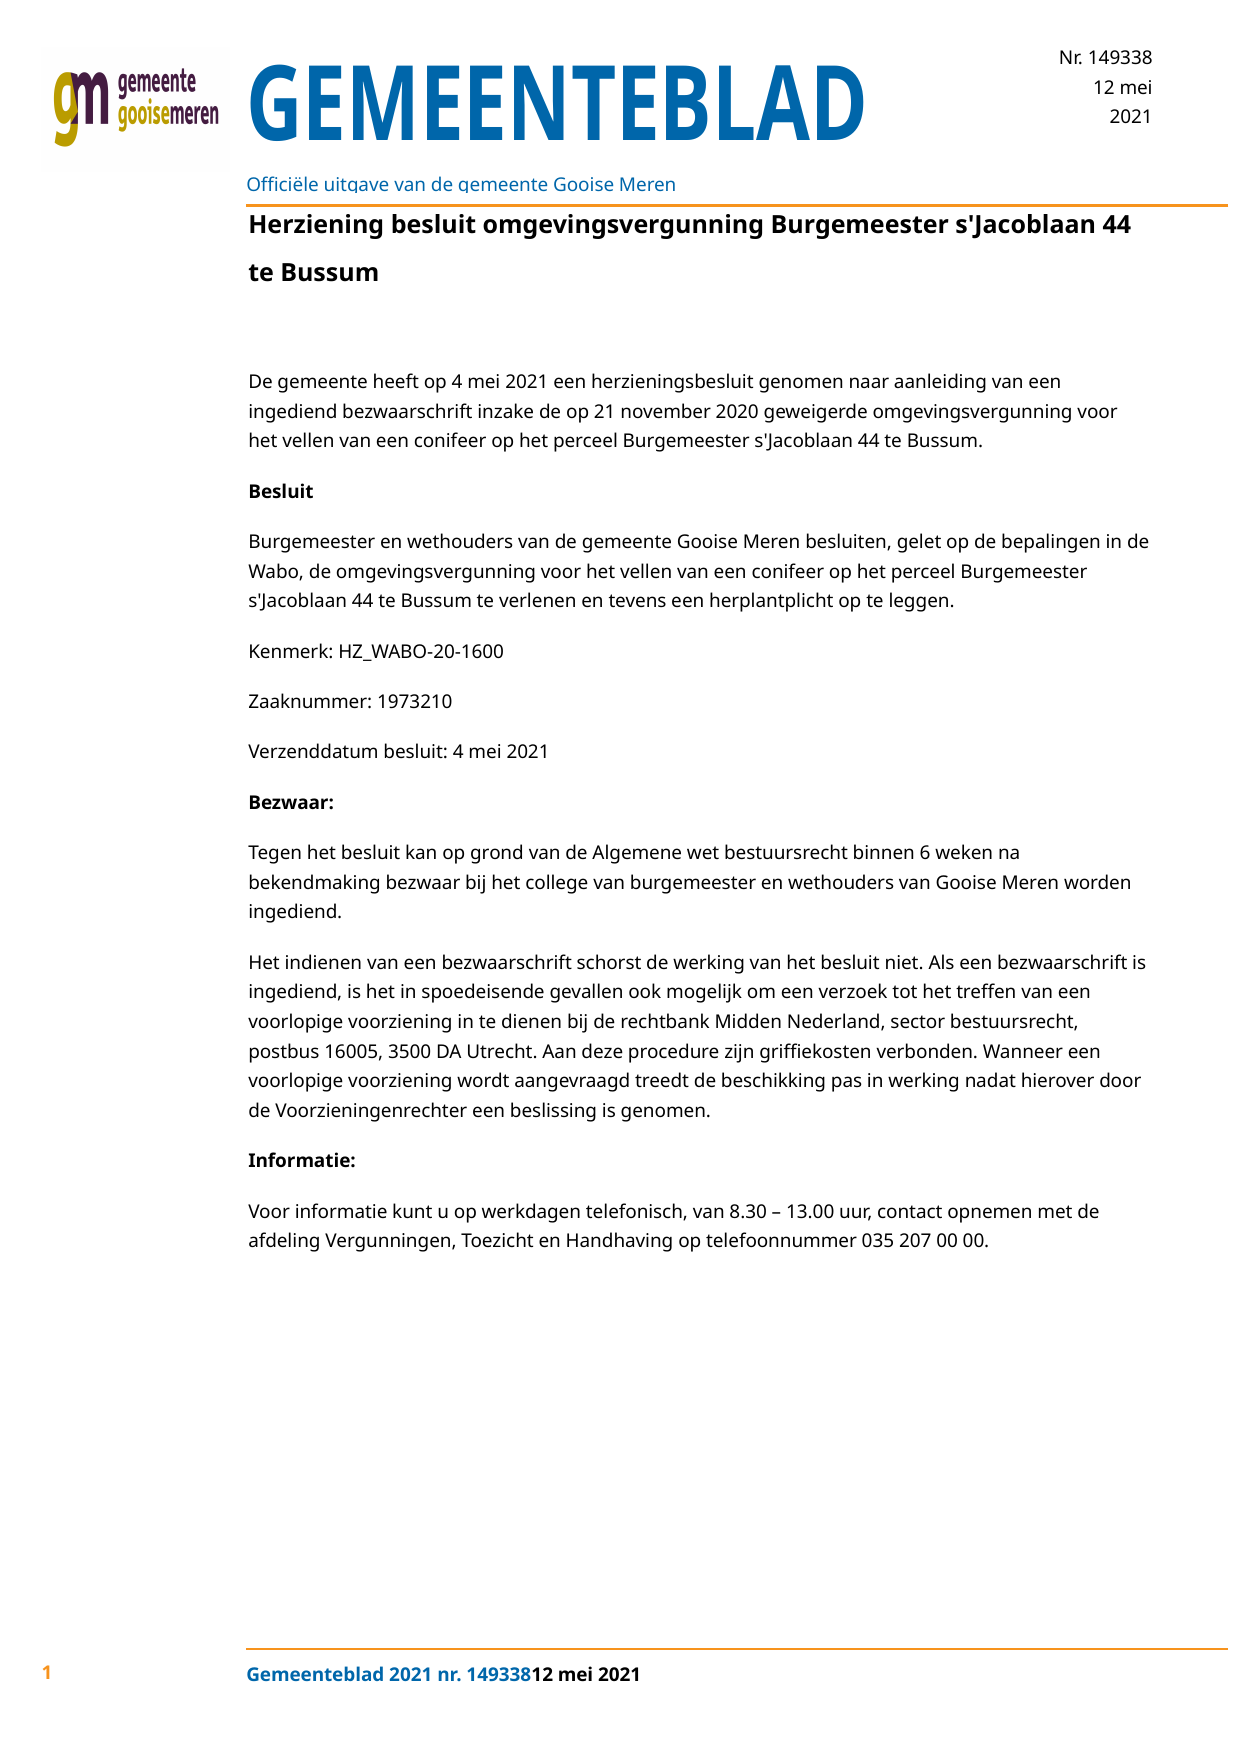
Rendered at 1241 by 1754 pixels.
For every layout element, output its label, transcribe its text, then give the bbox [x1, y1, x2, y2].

text Bezwaar: [248, 789, 1152, 815]
text Burgemeester en wethouders van de gemeente Gooise Meren besluiten, gelet op de bepalingen in de Wabo, de omgevingsvergunning voor het vellen van een conifeer op het perceel Burgemeester s'Jacoblaan 44 te Bussum te verlenen en tevens een herplantplicht op te leggen. [248, 528, 1152, 613]
picture [41, 47, 231, 172]
text De gemeente heeft op 4 mei 2021 een herzieningsbesluit genomen naar aanleiding van een ingediend bezwaarschrift inzake de op 21 november 2020 geweigerde omgevingsvergunning voor het vellen van een conifeer op het perceel Burgemeester s'Jacoblaan 44 te Bussum. [248, 368, 1152, 453]
text Besluit [248, 478, 1152, 504]
text Voor informatie kunt u op werkdagen telefonisch, van 8.30 – 13.00 uur, contact opnemen met de afdeling Vergunningen, Toezicht en Handhaving op telefoonnummer 035 207 00 00. [248, 1198, 1152, 1253]
text Zaaknummer: 1973210 [248, 688, 1152, 714]
text Informatie: [248, 1147, 1152, 1173]
text Herziening besluit omgevingsvergunning Burgemeester s'Jacoblaan 44 te Bussum [248, 207, 1152, 288]
text Het indienen van een bezwaarschrift schorst de werking van het besluit niet. Als een bezwaarschrift is ingediend, is het in spoedeisende gevallen ook mogelijk om een verzoek tot het treffen van een voorlopige voorziening in te dienen bij de rechtbank Midden Nederland, sector bestuursrecht, postbus 16005, 3500 DA Utrecht. Aan deze procedure zijn griffiekosten verbonden. Wanneer een voorlopige voorziening wordt aangevraagd treedt de beschikking pas in werking nadat hierover door de Voorzieningenrechter een beslissing is genomen. [248, 949, 1152, 1123]
text Verzenddatum besluit: 4 mei 2021 [248, 739, 1152, 764]
text Tegen het besluit kan op grond van de Algemene wet bestuursrecht binnen 6 weken na bekendmaking bezwaar bij het college van burgemeester en wethouders van Gooise Meren worden ingediend. [248, 839, 1152, 924]
text Kenmerk: HZ_WABO-20-1600 [248, 638, 1152, 664]
